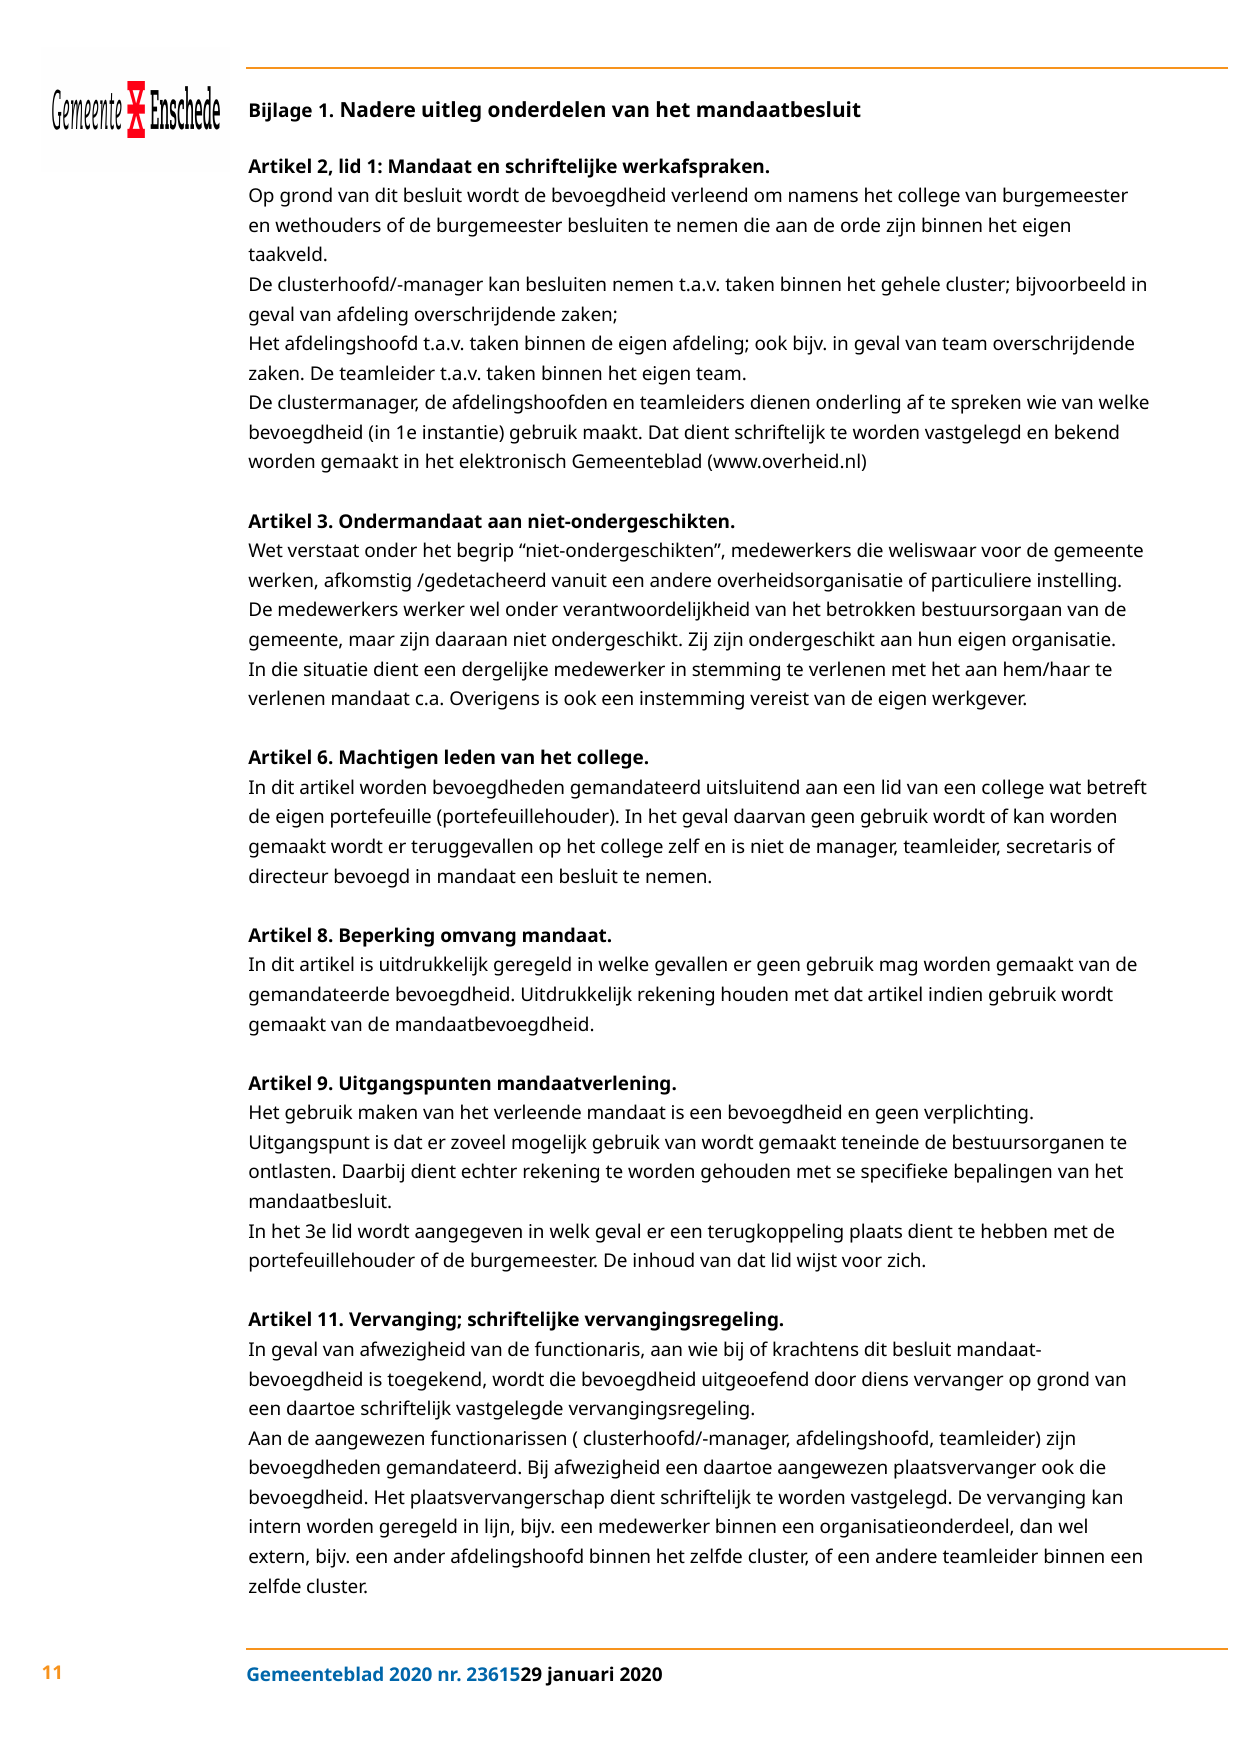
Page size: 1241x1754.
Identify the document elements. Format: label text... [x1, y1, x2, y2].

text In geval van afwezigheid van de functionaris, aan wie bij of krachtens dit besluit mandaat-bevoegdheid is toegekend, wordt die bevoegdheid uitgeoefend door diens vervanger op grond van een daartoe schriftelijk vastgelegde vervangingsregeling. [248, 1336, 1152, 1421]
text Op grond van dit besluit wordt de bevoegdheid verleend om namens het college van burgemeester en wethouders of de burgemeester besluiten te nemen die aan de orde zijn binnen het eigen taakveld. [248, 182, 1152, 267]
picture [41, 47, 231, 172]
text De clusterhoofd/-manager kan besluiten nemen t.a.v. taken binnen het gehele cluster; bijvoorbeeld in geval van afdeling overschrijdende zaken; [248, 271, 1152, 327]
text Het gebruik maken van het verleende mandaat is een bevoegdheid en geen verplichting. Uitgangspunt is dat er zoveel mogelijk gebruik van wordt gemaakt teneinde de bestuursorganen te ontlasten. Daarbij dient echter rekening te worden gehouden met se specifieke bepalingen van het mandaatbesluit. [248, 1099, 1152, 1214]
text Artikel 6. Machtigen leden van het college. [248, 744, 1152, 770]
text In dit artikel is uitdrukkelijk geregeld in welke gevallen er geen gebruik mag worden gemaakt van de gemandateerde bevoegdheid. Uitdrukkelijk rekening houden met dat artikel indien gebruik wordt gemaakt van de mandaatbevoegdheid. [248, 952, 1152, 1037]
text Artikel 2, lid 1: Mandaat en schriftelijke werkafspraken. [248, 153, 1152, 179]
text Het afdelingshoofd t.a.v. taken binnen de eigen afdeling; ook bijv. in geval van team overschrijdende zaken. De teamleider t.a.v. taken binnen het eigen team. [248, 330, 1152, 386]
text Aan de aangewezen functionarissen ( clusterhoofd/-manager, afdelingshoofd, teamleider) zijn bevoegdheden gemandateerd. Bij afwezigheid een daartoe aangewezen plaatsvervanger ook die bevoegdheid. Het plaatsvervangerschap dient schriftelijk te worden vastgelegd. De vervanging kan intern worden geregeld in lijn, bijv. een medewerker binnen een organisatieonderdeel, dan wel extern, bijv. een ander afdelingshoofd binnen het zelfde cluster, of een andere teamleider binnen een zelfde cluster. [248, 1425, 1152, 1599]
text Artikel 3. Ondermandaat aan niet-ondergeschikten. [248, 508, 1152, 534]
text Artikel 11. Vervanging; schriftelijke vervangingsregeling. [248, 1307, 1152, 1332]
text Wet verstaat onder het begrip “niet-ondergeschikten”, medewerkers die weliswaar voor de gemeente werken, afkomstig /gedetacheerd vanuit een andere overheidsorganisatie of particuliere instelling. [248, 537, 1152, 593]
text In het 3e lid wordt aangegeven in welk geval er een terugkoppeling plaats dient te hebben met de portefeuillehouder of de burgemeester. De inhoud van dat lid wijst voor zich. [248, 1218, 1152, 1273]
text Artikel 8. Beperking omvang mandaat. [248, 922, 1152, 948]
text De clustermanager, de afdelingshoofden en teamleiders dienen onderling af te spreken wie van welke bevoegdheid (in 1e instantie) gebruik maakt. Dat dient schriftelijk te worden vastgelegd en bekend worden gemaakt in het elektronisch Gemeenteblad (www.overheid.nl) [248, 389, 1152, 474]
text De medewerkers werker wel onder verantwoordelijkheid van het betrokken bestuursorgaan van de gemeente, maar zijn daaraan niet ondergeschikt. Zij zijn ondergeschikt aan hun eigen organisatie. [248, 597, 1152, 652]
text Artikel 9. Uitgangspunten mandaatverlening. [248, 1070, 1152, 1096]
text In dit artikel worden bevoegdheden gemandateerd uitsluitend aan een lid van een college wat betreft de eigen portefeuille (portefeuillehouder). In het geval daarvan geen gebruik wordt of kan worden gemaakt wordt er teruggevallen op het college zelf en is niet de manager, teamleider, secretaris of directeur bevoegd in mandaat een besluit te nemen. [248, 774, 1152, 889]
text Bijlage 1. Nadere uitleg onderdelen van het mandaatbesluit [248, 95, 1152, 123]
text In die situatie dient een dergelijke medewerker in stemming te verlenen met het aan hem/haar te verlenen mandaat c.a. Overigens is ook een instemming vereist van de eigen werkgever. [248, 656, 1152, 711]
